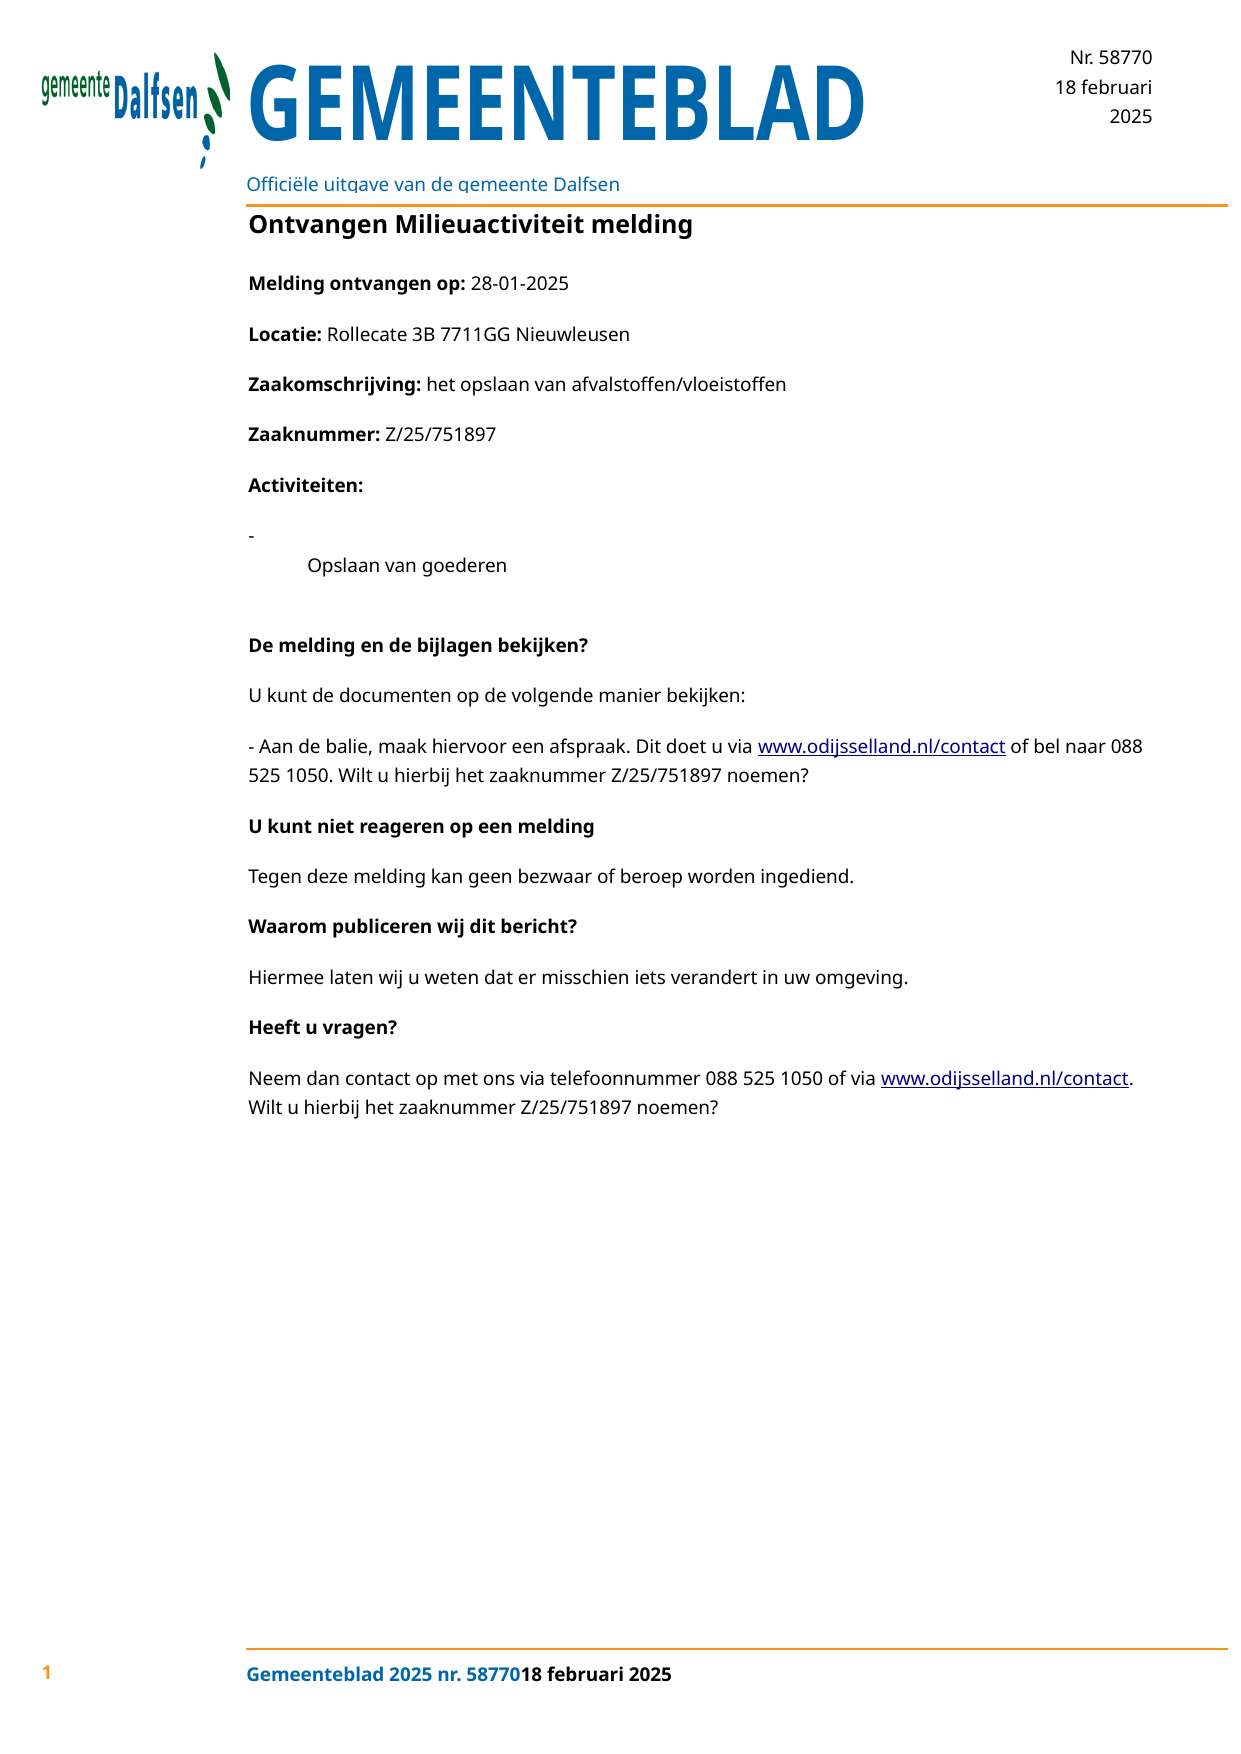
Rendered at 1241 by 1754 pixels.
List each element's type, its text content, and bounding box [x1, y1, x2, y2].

text Heeft u vragen? [248, 1014, 1152, 1040]
text U kunt niet reageren op een melding [248, 813, 1152, 838]
text Ontvangen Milieuactiviteit melding [248, 207, 1152, 241]
text De melding en de bijlagen bekijken? [248, 632, 1152, 658]
text Zaaknummer: Z/25/751897 [248, 422, 1152, 447]
text U kunt de documenten op de volgende manier bekijken: [248, 682, 1152, 708]
text Hiermee laten wij u weten dat er misschien iets verandert in uw omgeving. [248, 964, 1152, 990]
text Waarom publiceren wij dit bericht? [248, 914, 1152, 939]
text Zaakomschrijving: het opslaan van afvalstoffen/vloeistoffen [248, 371, 1152, 397]
text Locatie: Rollecate 3B 7711GG Nieuwleusen [248, 321, 1152, 346]
text Tegen deze melding kan geen bezwaar of beroep worden ingediend. [248, 863, 1152, 889]
list Opslaan van goederen [248, 552, 1152, 578]
picture [41, 47, 231, 172]
text Neem dan contact op met ons via telefoonnummer 088 525 1050 of via www.odijsselland.nl/contact. Wilt u hierbij het zaaknummer Z/25/751897 noemen? [248, 1065, 1152, 1120]
text - Aan de balie, maak hiervoor een afspraak. Dit doet u via www.odijsselland.nl/contact of bel naar 088 525 1050. Wilt u hierbij het zaaknummer Z/25/751897 noemen? [248, 733, 1152, 788]
text Melding ontvangen op: 28-01-2025 [248, 270, 1152, 296]
text Activiteiten: [248, 472, 1152, 498]
